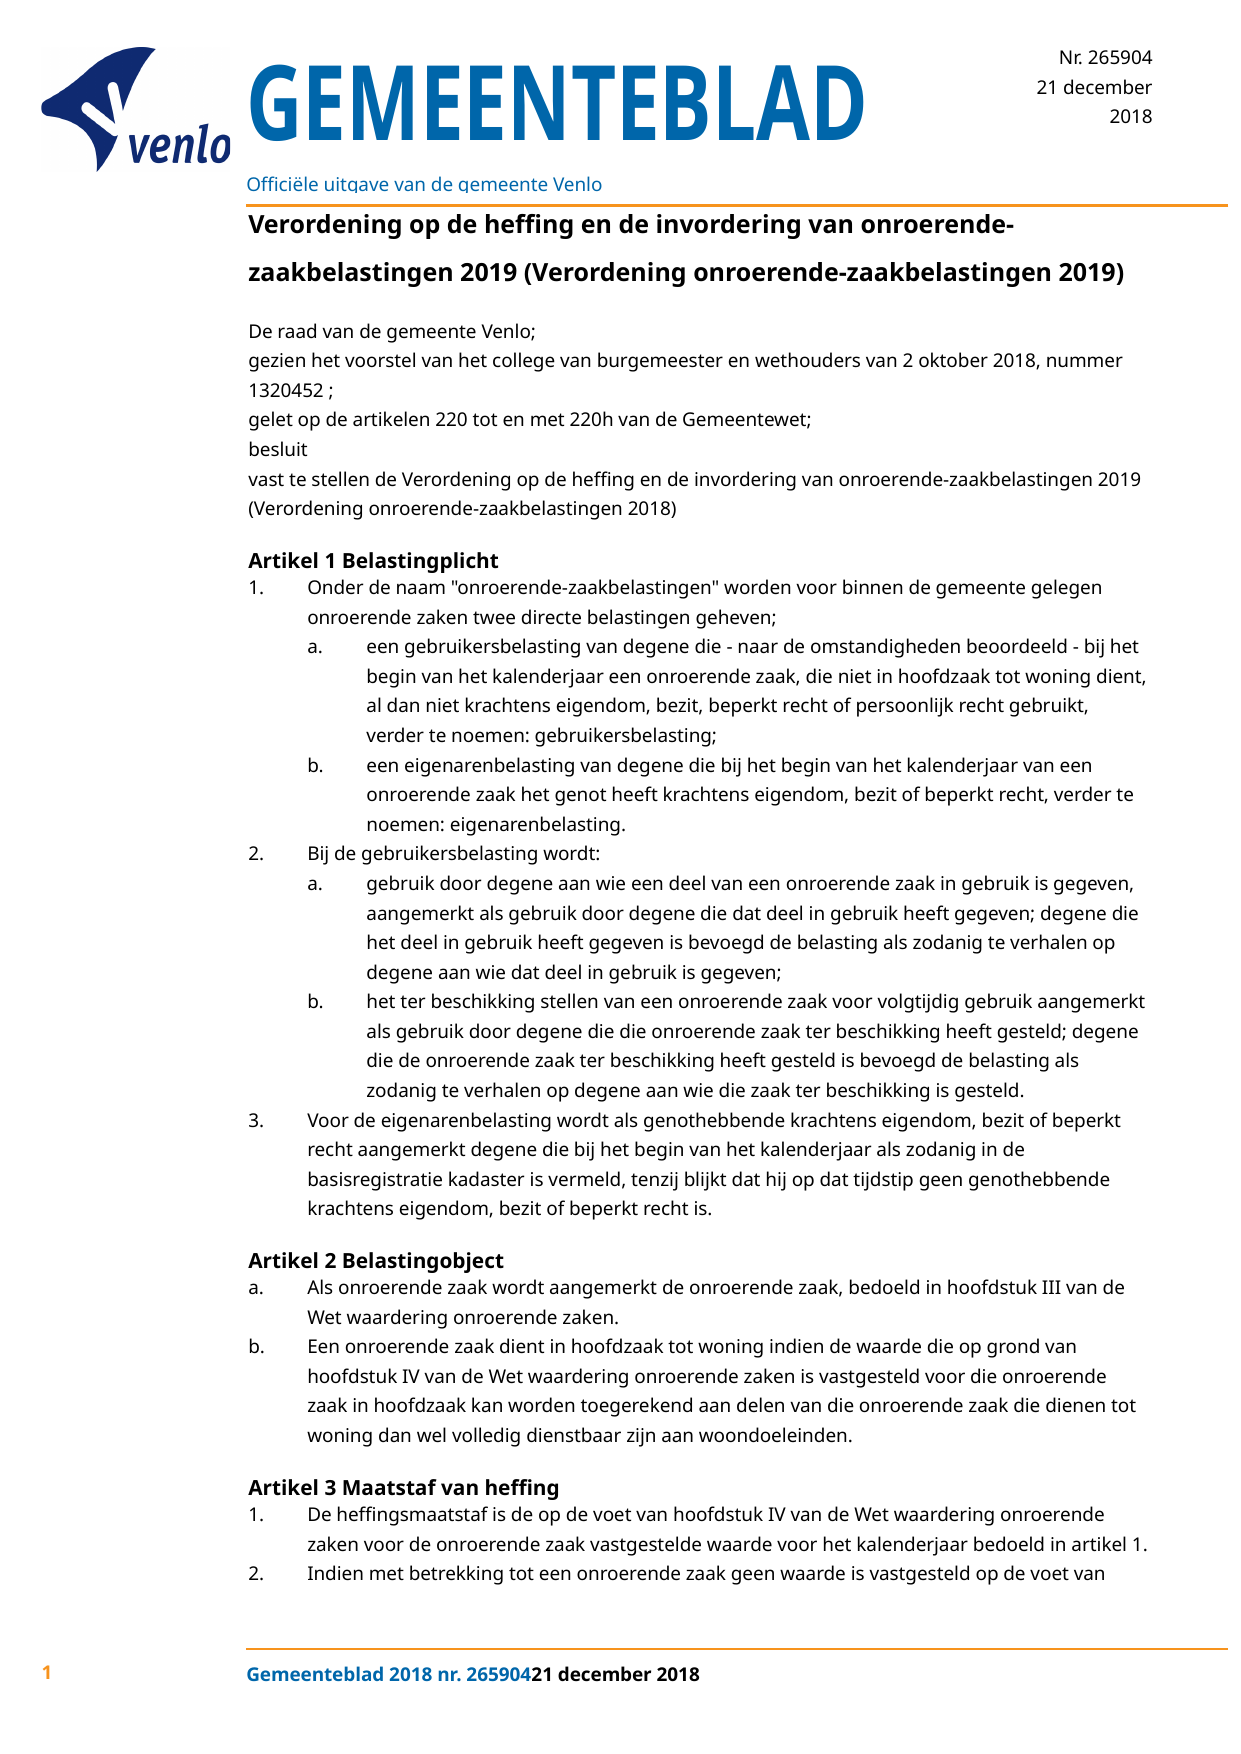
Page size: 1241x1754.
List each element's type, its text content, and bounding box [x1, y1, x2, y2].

text gezien het voorstel van het college van burgemeester en wethouders van 2 oktober 2018, nummer 1320452 ; [248, 347, 1152, 403]
list Onder de naam "onroerende-zaakbelastingen" worden voor binnen de gemeente gelegen onroerende zaken twee directe belastingen geheven; [248, 574, 1152, 629]
list het ter beschikking stellen van een onroerende zaak voor volgtijdig gebruik aangemerkt als gebruik door degene die die onroerende zaak ter beschikking heeft gesteld; degene die de onroerende zaak ter beschikking heeft gesteld is bevoegd de belasting als zodanig te verhalen op degene aan wie die zaak ter beschikking is gesteld. [307, 988, 1152, 1103]
list Een onroerende zaak dient in hoofdzaak tot woning indien de waarde die op grond van hoofdstuk IV van de Wet waardering onroerende zaken is vastgesteld voor die onroerende zaak in hoofdzaak kan worden toegerekend aan delen van die onroerende zaak die dienen tot woning dan wel volledig dienstbaar zijn aan woondoeleinden. [248, 1333, 1152, 1448]
text vast te stellen de Verordening op de heffing en de invordering van onroerende-zaakbelastingen 2019 (Verordening onroerende-zaakbelastingen 2018) [248, 466, 1152, 521]
list Als onroerende zaak wordt aangemerkt de onroerende zaak, bedoeld in hoofdstuk III van de Wet waardering onroerende zaken. [248, 1274, 1152, 1330]
list een gebruikersbelasting van degene die - naar de omstandigheden beoordeeld - bij het begin van het kalenderjaar een onroerende zaak, die niet in hoofdzaak tot woning dient, al dan niet krachtens eigendom, bezit, beperkt recht of persoonlijk recht gebruikt, verder te noemen: gebruikersbelasting; [307, 633, 1152, 748]
list Voor de eigenarenbelasting wordt als genothebbende krachtens eigendom, bezit of beperkt recht aangemerkt degene die bij het begin van het kalenderjaar als zodanig in de basisregistratie kadaster is vermeld, tenzij blijkt dat hij op dat tijdstip geen genothebbende krachtens eigendom, bezit of beperkt recht is. [248, 1107, 1152, 1221]
list een eigenarenbelasting van degene die bij het begin van het kalenderjaar van een onroerende zaak het genot heeft krachtens eigendom, bezit of beperkt recht, verder te noemen: eigenarenbelasting. [307, 752, 1152, 837]
text Artikel 2 Belastingobject [248, 1246, 1152, 1274]
list Bij de gebruikersbelasting wordt: [248, 841, 1152, 866]
list gebruik door degene aan wie een deel van een onroerende zaak in gebruik is gegeven, aangemerkt als gebruik door degene die dat deel in gebruik heeft gegeven; degene die het deel in gebruik heeft gegeven is bevoegd de belasting als zodanig te verhalen op degene aan wie dat deel in gebruik is gegeven; [307, 870, 1152, 984]
list Indien met betrekking tot een onroerende zaak geen waarde is vastgesteld op de voet van [248, 1560, 1152, 1586]
picture [41, 47, 231, 172]
text besluit [248, 436, 1152, 462]
text gelet op de artikelen 220 tot en met 220h van de Gemeentewet; [248, 407, 1152, 432]
text De raad van de gemeente Venlo; [248, 318, 1152, 344]
text Artikel 1 Belastingplicht [248, 546, 1152, 574]
list De heffingsmaatstaf is de op de voet van hoofdstuk IV van de Wet waardering onroerende zaken voor de onroerende zaak vastgestelde waarde voor het kalenderjaar bedoeld in artikel 1. [248, 1501, 1152, 1556]
text Artikel 3 Maatstaf van heffing [248, 1473, 1152, 1501]
text Verordening op de heffing en de invordering van onroerende-zaakbelastingen 2019 (Verordening onroerende-zaakbelastingen 2019) [248, 207, 1152, 288]
